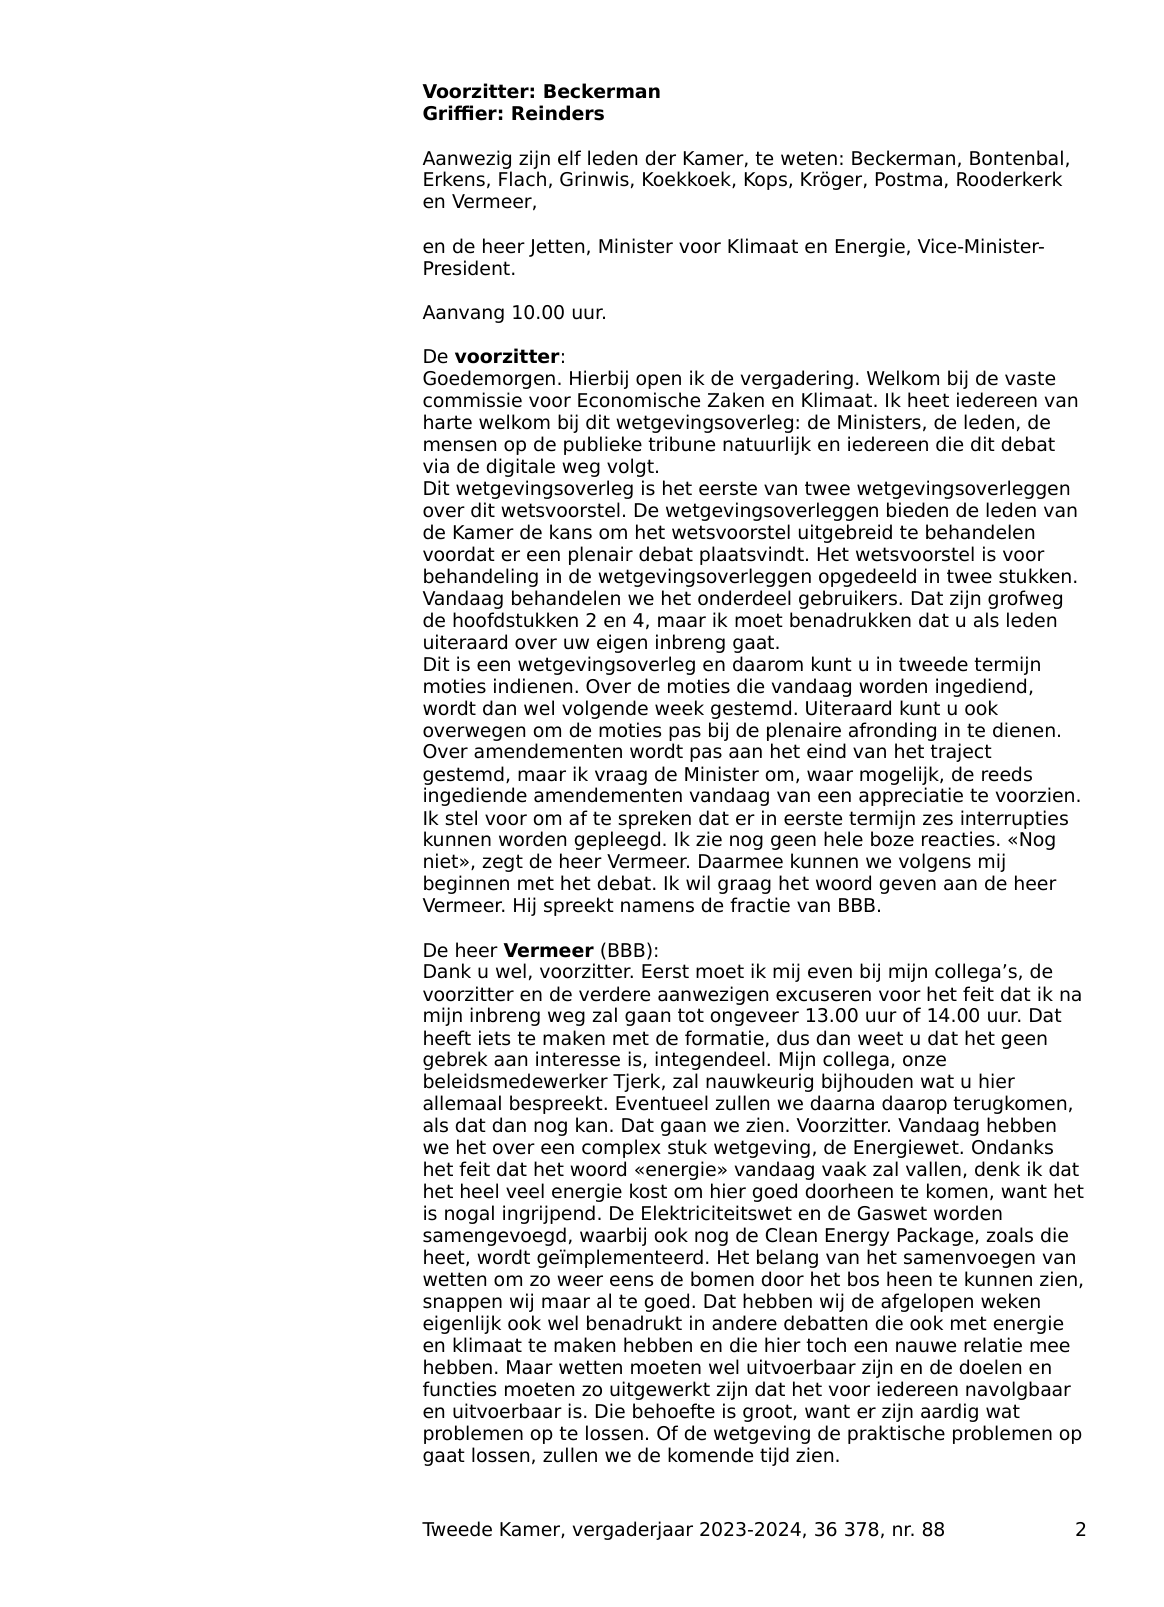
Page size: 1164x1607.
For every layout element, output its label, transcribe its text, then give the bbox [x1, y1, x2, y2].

text en de heer Jetten, Minister voor Klimaat en Energie, Vice-Minister-President. [422, 236, 1087, 279]
text Ik stel voor om af te spreken dat er in eerste termijn zes interrupties kunnen worden gepleegd. Ik zie nog geen hele boze reacties. «Nog niet», zegt de heer Vermeer. Daarmee kunnen we volgens mij beginnen met het debat. Ik wil graag het woord geven aan de heer Vermeer. Hij spreekt namens de fractie van BBB. [422, 807, 1087, 917]
text Aanwezig zijn elf leden der Kamer, te weten: Beckerman, Bontenbal, Erkens, Flach, Grinwis, Koekkoek, Kops, Kröger, Postma, Rooderkerk en Vermeer, [422, 147, 1087, 213]
text Aanvang 10.00 uur. [422, 302, 1087, 324]
text Dank u wel, voorzitter. Eerst moet ik mij even bij mijn collega’s, de voorzitter en de verdere aanwezigen excuseren voor het feit dat ik na mijn inbreng weg zal gaan tot ongeveer 13.00 uur of 14.00 uur. Dat heeft iets te maken met de formatie, dus dan weet u dat het geen gebrek aan interesse is, integendeel. Mijn collega, onze beleidsmedewerker Tjerk, zal nauwkeurig bijhouden wat u hier allemaal bespreekt. Eventueel zullen we daarna daarop terugkomen, als dat dan nog kan. Dat gaan we zien. Voorzitter. Vandaag hebben we het over een complex stuk wetgeving, de Energiewet. Ondanks het feit dat het woord «energie» vandaag vaak zal vallen, denk ik dat het heel veel energie kost om hier goed doorheen te komen, want het is nogal ingrijpend. De Elektriciteitswet en de Gaswet worden samengevoegd, waarbij ook nog de Clean Energy Package, zoals die heet, wordt geïmplementeerd. Het belang van het samenvoegen van wetten om zo weer eens de bomen door het bos heen te kunnen zien, snappen wij maar al te goed. Dat hebben wij de afgelopen weken eigenlijk ook wel benadrukt in andere debatten die ook met energie en klimaat te maken hebben en die hier toch een nauwe relatie mee hebben. Maar wetten moeten wel uitvoerbaar zijn en de doelen en functies moeten zo uitgewerkt zijn dat het voor iedereen navolgbaar en uitvoerbaar is. Die behoefte is groot, want er zijn aardig wat problemen op te lossen. Of de wetgeving de praktische problemen op gaat lossen, zullen we de komende tijd zien. [422, 961, 1087, 1467]
text Dit wetgevingsoverleg is het eerste van twee wetgevingsoverleggen over dit wetsvoorstel. De wetgevingsoverleggen bieden de leden van de Kamer de kans om het wetsvoorstel uitgebreid te behandelen voordat er een plenair debat plaatsvindt. Het wetsvoorstel is voor behandeling in de wetgevingsoverleggen opgedeeld in twee stukken. Vandaag behandelen we het onderdeel gebruikers. Dat zijn grofweg de hoofdstukken 2 en 4, maar ik moet benadrukken dat u als leden uiteraard over uw eigen inbreng gaat. [422, 478, 1087, 653]
text Griffier: Reinders [422, 103, 1087, 125]
text De voorzitter: [422, 346, 1087, 368]
text De heer Vermeer (BBB): [422, 939, 1087, 961]
text Dit is een wetgevingsoverleg en daarom kunt u in tweede termijn moties indienen. Over de moties die vandaag worden ingediend, wordt dan wel volgende week gestemd. Uiteraard kunt u ook overwegen om de moties pas bij de plenaire afronding in te dienen. Over amendementen wordt pas aan het eind van het traject gestemd, maar ik vraag de Minister om, waar mogelijk, de reeds ingediende amendementen vandaag van een appreciatie te voorzien. [422, 653, 1087, 807]
text Voorzitter: Beckerman [422, 81, 1087, 103]
text Goedemorgen. Hierbij open ik de vergadering. Welkom bij de vaste commissie voor Economische Zaken en Klimaat. Ik heet iedereen van harte welkom bij dit wetgevingsoverleg: de Ministers, de leden, de mensen op de publieke tribune natuurlijk en iedereen die dit debat via de digitale weg volgt. [422, 368, 1087, 478]
